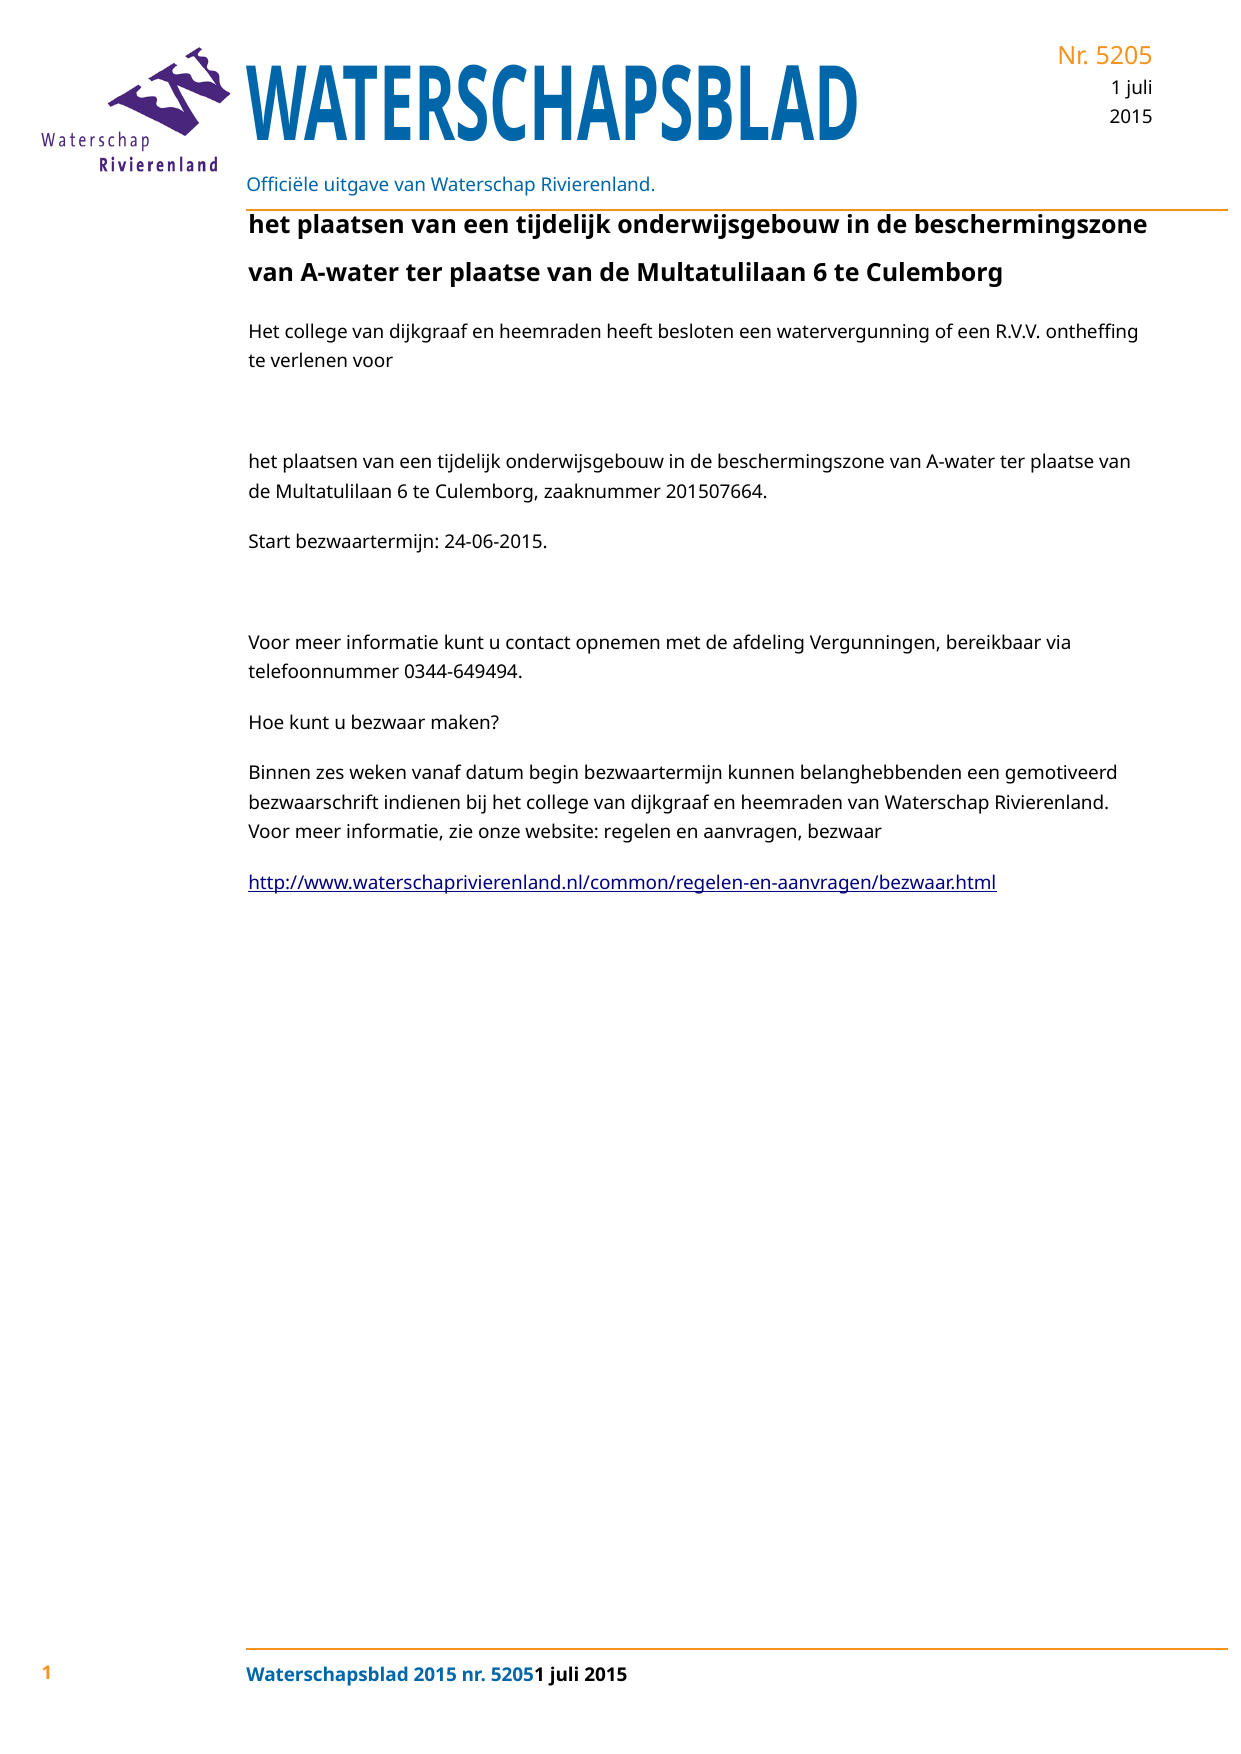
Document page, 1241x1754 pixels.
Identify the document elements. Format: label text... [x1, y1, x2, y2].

text Voor meer informatie kunt u contact opnemen met de afdeling Vergunningen, bereikbaar via telefoonnummer 0344-649494. [248, 629, 1152, 684]
picture [41, 47, 231, 172]
text Start bezwaartermijn: 24-06-2015. [248, 528, 1152, 554]
text het plaatsen van een tijdelijk onderwijsgebouw in de beschermingszone van A-water ter plaatse van de Multatulilaan 6 te Culemborg, zaaknummer 201507664. [248, 448, 1152, 504]
text Binnen zes weken vanaf datum begin bezwaartermijn kunnen belanghebbenden een gemotiveerd bezwaarschrift indienen bij het college van dijkgraaf en heemraden van Waterschap Rivierenland. Voor meer informatie, zie onze website: regelen en aanvragen, bezwaar [248, 759, 1152, 844]
text Hoe kunt u bezwaar maken? [248, 709, 1152, 735]
text http://www.waterschaprivierenland.nl/common/regelen-en-aanvragen/bezwaar.html [248, 869, 1152, 895]
text Het college van dijkgraaf en heemraden heeft besloten een watervergunning of een R.V.V. ontheffing te verlenen voor [248, 318, 1152, 373]
text het plaatsen van een tijdelijk onderwijsgebouw in de beschermingszone van A-water ter plaatse van de Multatulilaan 6 te Culemborg [248, 211, 1152, 288]
